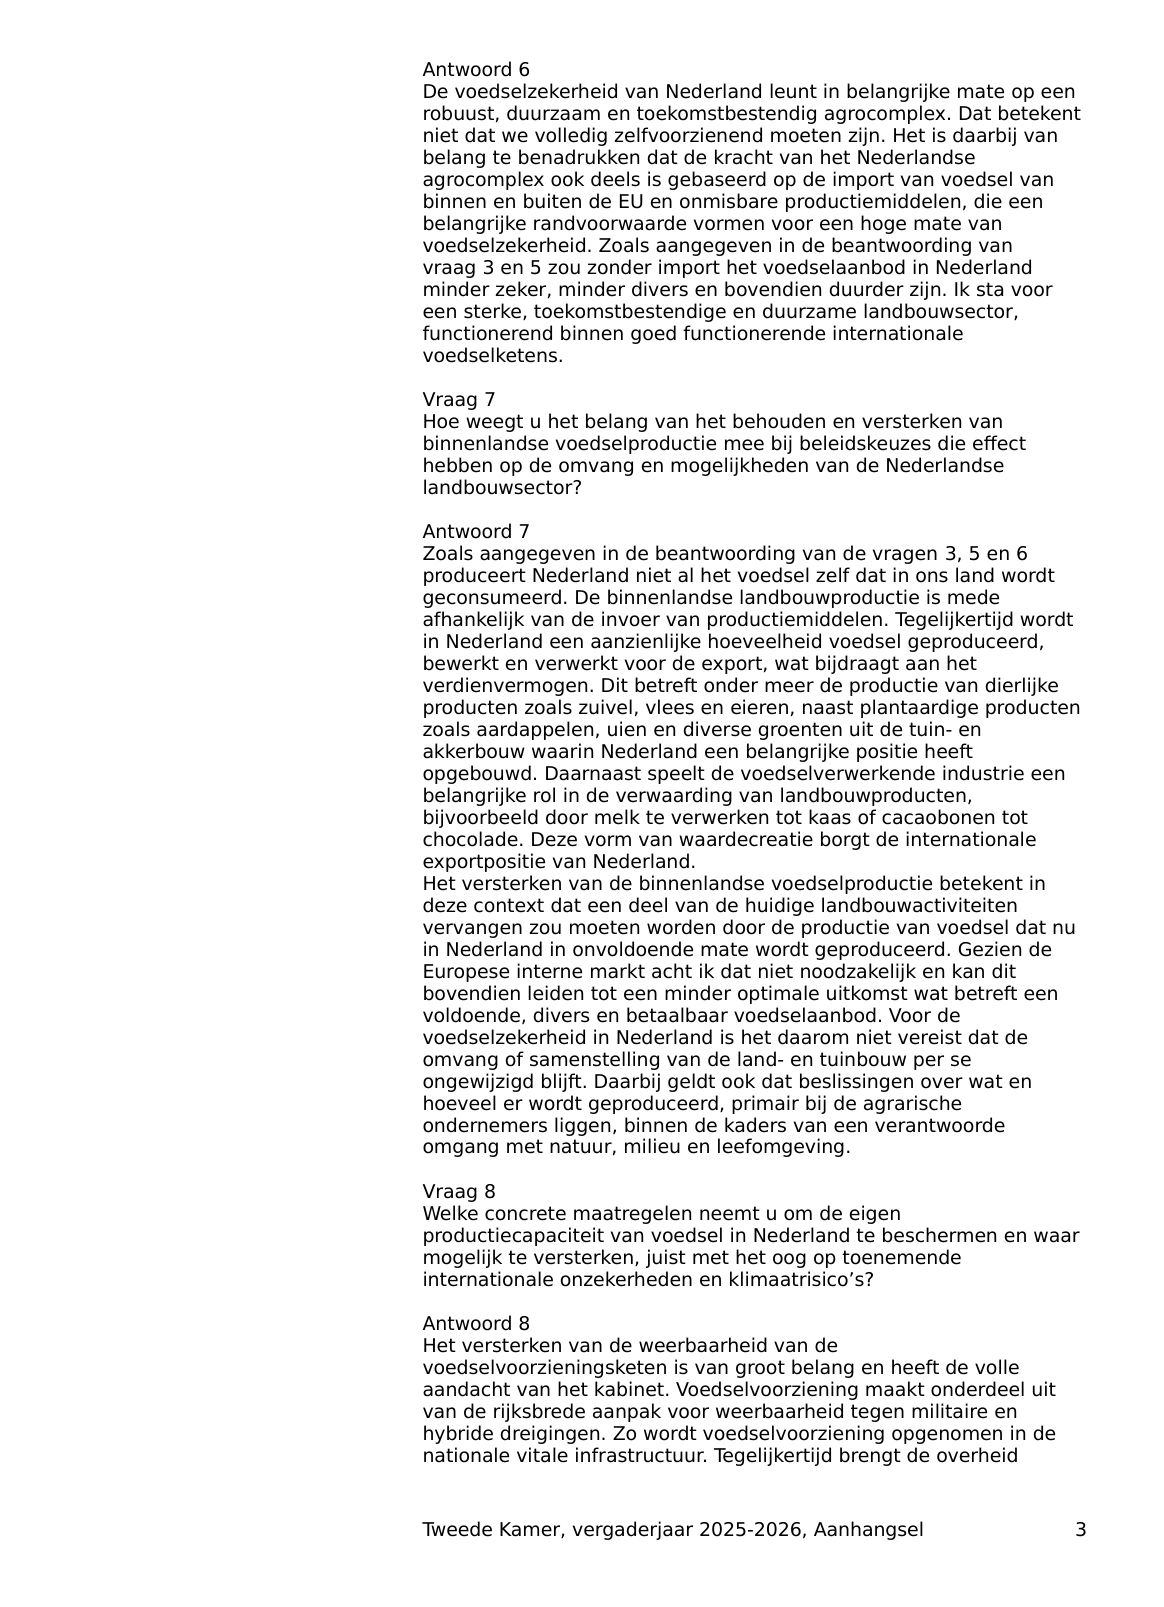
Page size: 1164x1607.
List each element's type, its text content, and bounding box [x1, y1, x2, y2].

text Vraag 7 [422, 389, 1087, 411]
text Hoe weegt u het belang van het behouden en versterken van binnenlandse voedselproductie mee bij beleidskeuzes die effect hebben op de omvang en mogelijkheden van de Nederlandse landbouwsector? [422, 411, 1087, 499]
text Het versterken van de weerbaarheid van de voedselvoorzieningsketen is van groot belang en heeft de volle aandacht van het kabinet. Voedselvoorziening maakt onderdeel uit van de rijksbrede aanpak voor weerbaarheid tegen militaire en hybride dreigingen. Zo wordt voedselvoorziening opgenomen in de nationale vitale infrastructuur. Tegelijkertijd brengt de overheid [422, 1335, 1087, 1467]
text Vraag 8 [422, 1181, 1087, 1203]
text Antwoord 8 [422, 1313, 1087, 1335]
text Antwoord 6 [422, 59, 1087, 81]
text Het versterken van de binnenlandse voedselproductie betekent in deze context dat een deel van de huidige landbouwactiviteiten vervangen zou moeten worden door de productie van voedsel dat nu in Nederland in onvoldoende mate wordt geproduceerd. Gezien de Europese interne markt acht ik dat niet noodzakelijk en kan dit bovendien leiden tot een minder optimale uitkomst wat betreft een voldoende, divers en betaalbaar voedselaanbod. Voor de voedselzekerheid in Nederland is het daarom niet vereist dat de omvang of samenstelling van de land- en tuinbouw per se ongewijzigd blijft. Daarbij geldt ook dat beslissingen over wat en hoeveel er wordt geproduceerd, primair bij de agrarische ondernemers liggen, binnen de kaders van een verantwoorde omgang met natuur, milieu en leefomgeving. [422, 873, 1087, 1158]
text De voedselzekerheid van Nederland leunt in belangrijke mate op een robuust, duurzaam en toekomstbestendig agrocomplex. Dat betekent niet dat we volledig zelfvoorzienend moeten zijn. Het is daarbij van belang te benadrukken dat de kracht van het Nederlandse agrocomplex ook deels is gebaseerd op de import van voedsel van binnen en buiten de EU en onmisbare productiemiddelen, die een belangrijke randvoorwaarde vormen voor een hoge mate van voedselzekerheid. Zoals aangegeven in de beantwoording van vraag 3 en 5 zou zonder import het voedselaanbod in Nederland minder zeker, minder divers en bovendien duurder zijn. Ik sta voor een sterke, toekomstbestendige en duurzame landbouwsector, functionerend binnen goed functionerende internationale voedselketens. [422, 81, 1087, 367]
text Welke concrete maatregelen neemt u om de eigen productiecapaciteit van voedsel in Nederland te beschermen en waar mogelijk te versterken, juist met het oog op toenemende internationale onzekerheden en klimaatrisico’s? [422, 1203, 1087, 1291]
text Zoals aangegeven in de beantwoording van de vragen 3, 5 en 6 produceert Nederland niet al het voedsel zelf dat in ons land wordt geconsumeerd. De binnenlandse landbouwproductie is mede afhankelijk van de invoer van productiemiddelen. Tegelijkertijd wordt in Nederland een aanzienlijke hoeveelheid voedsel geproduceerd, bewerkt en verwerkt voor de export, wat bijdraagt aan het verdienvermogen. Dit betreft onder meer de productie van dierlijke producten zoals zuivel, vlees en eieren, naast plantaardige producten zoals aardappelen, uien en diverse groenten uit de tuin- en akkerbouw waarin Nederland een belangrijke positie heeft opgebouwd. Daarnaast speelt de voedselverwerkende industrie een belangrijke rol in de verwaarding van landbouwproducten, bijvoorbeeld door melk te verwerken tot kaas of cacaobonen tot chocolade. Deze vorm van waardecreatie borgt de internationale exportpositie van Nederland. [422, 543, 1087, 873]
text Antwoord 7 [422, 521, 1087, 543]
